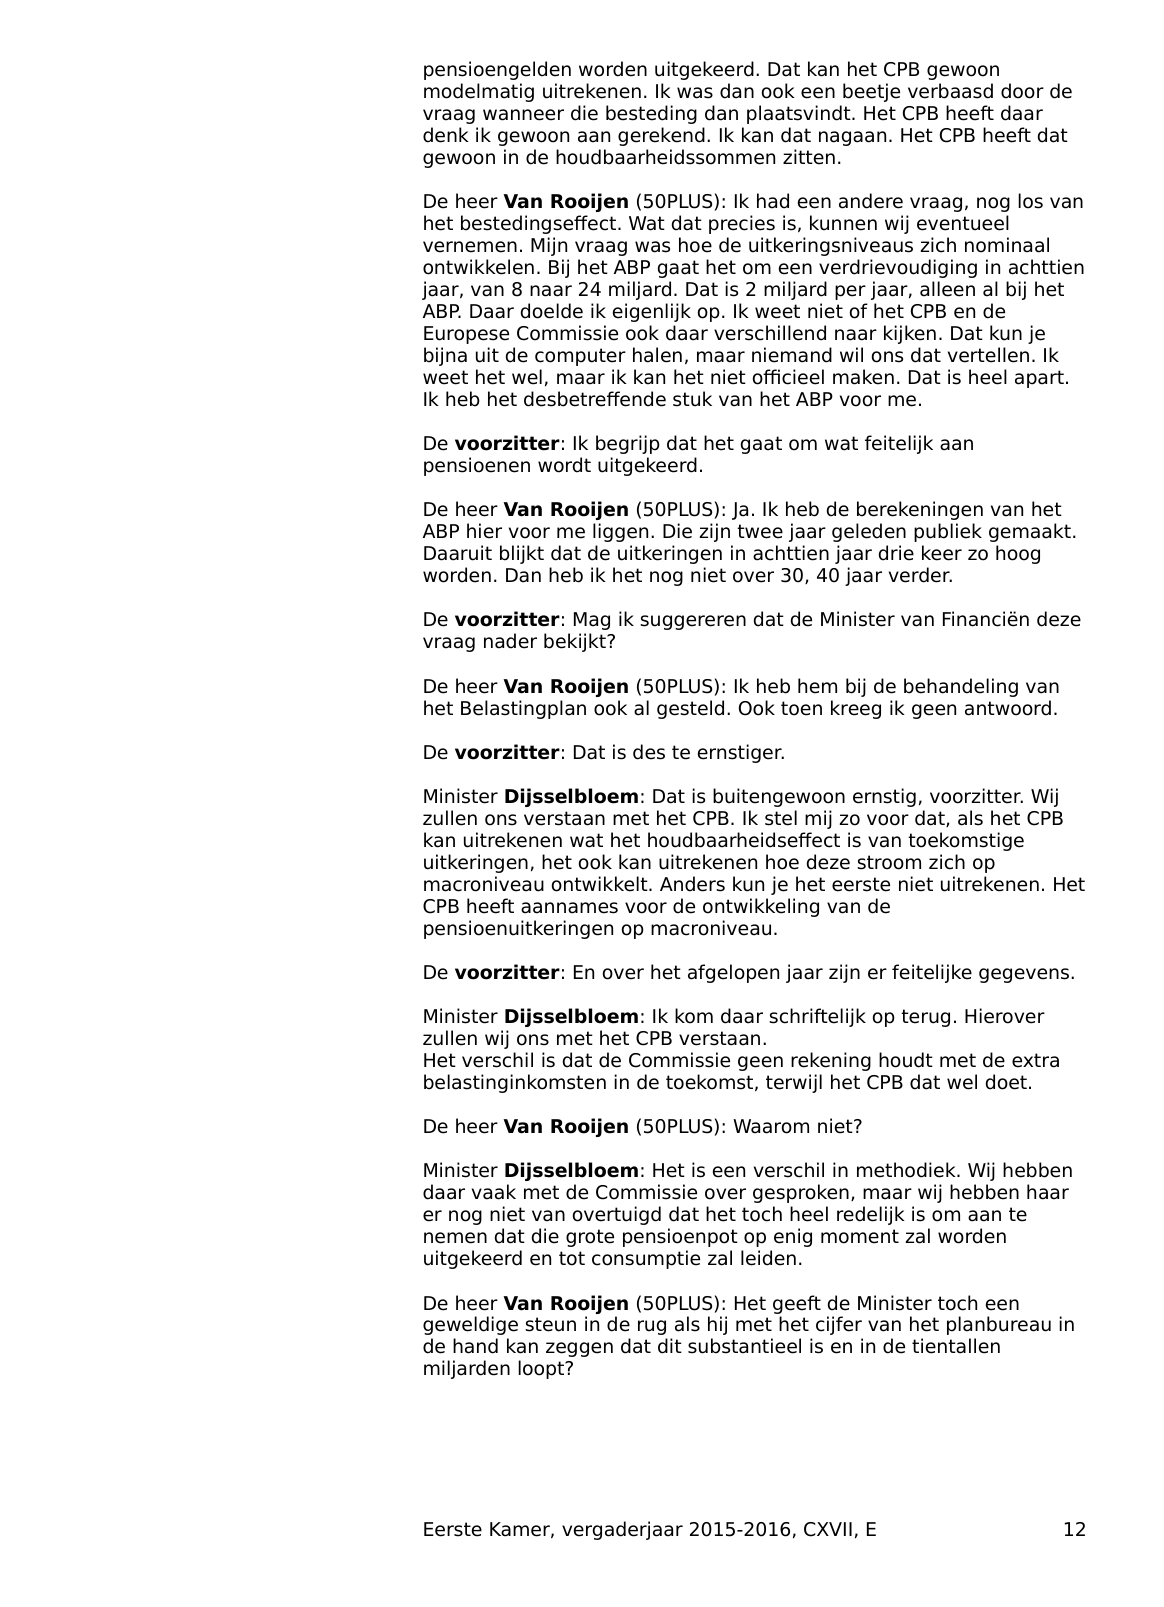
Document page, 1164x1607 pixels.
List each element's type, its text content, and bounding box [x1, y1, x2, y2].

text De heer Van Rooijen (50PLUS): Ik heb hem bij de behandeling van het Belastingplan ook al gesteld. Ook toen kreeg ik geen antwoord. [422, 676, 1087, 719]
text Minister Dijsselbloem: Dat is buitengewoon ernstig, voorzitter. Wij zullen ons verstaan met het CPB. Ik stel mij zo voor dat, als het CPB kan uitrekenen wat het houdbaarheidseffect is van toekomstige uitkeringen, het ook kan uitrekenen hoe deze stroom zich op macroniveau ontwikkelt. Anders kun je het eerste niet uitrekenen. Het CPB heeft aannames voor de ontwikkeling van de pensioenuitkeringen op macroniveau. [422, 786, 1087, 940]
text De heer Van Rooijen (50PLUS): Ik had een andere vraag, nog los van het bestedingseffect. Wat dat precies is, kunnen wij eventueel vernemen. Mijn vraag was hoe de uitkeringsniveaus zich nominaal ontwikkelen. Bij het ABP gaat het om een verdrievoudiging in achttien jaar, van 8 naar 24 miljard. Dat is 2 miljard per jaar, alleen al bij het ABP. Daar doelde ik eigenlijk op. Ik weet niet of het CPB en de Europese Commissie ook daar verschillend naar kijken. Dat kun je bijna uit de computer halen, maar niemand wil ons dat vertellen. Ik weet het wel, maar ik kan het niet officieel maken. Dat is heel apart. Ik heb het desbetreffende stuk van het ABP voor me. [422, 191, 1087, 411]
text De heer Van Rooijen (50PLUS): Het geeft de Minister toch een geweldige steun in de rug als hij met het cijfer van het planbureau in de hand kan zeggen dat dit substantieel is en in de tientallen miljarden loopt? [422, 1292, 1087, 1380]
text pensioengelden worden uitgekeerd. Dat kan het CPB gewoon modelmatig uitrekenen. Ik was dan ook een beetje verbaasd door de vraag wanneer die besteding dan plaatsvindt. Het CPB heeft daar denk ik gewoon aan gerekend. Ik kan dat nagaan. Het CPB heeft dat gewoon in de houdbaarheidssommen zitten. [422, 59, 1087, 169]
text De heer Van Rooijen (50PLUS): Ja. Ik heb de berekeningen van het ABP hier voor me liggen. Die zijn twee jaar geleden publiek gemaakt. Daaruit blijkt dat de uitkeringen in achttien jaar drie keer zo hoog worden. Dan heb ik het nog niet over 30, 40 jaar verder. [422, 499, 1087, 587]
text Het verschil is dat de Commissie geen rekening houdt met de extra belastinginkomsten in de toekomst, terwijl het CPB dat wel doet. [422, 1050, 1087, 1094]
text De voorzitter: Mag ik suggereren dat de Minister van Financiën deze vraag nader bekijkt? [422, 609, 1087, 653]
text Minister Dijsselbloem: Het is een verschil in methodiek. Wij hebben daar vaak met de Commissie over gesproken, maar wij hebben haar er nog niet van overtuigd dat het toch heel redelijk is om aan te nemen dat die grote pensioenpot op enig moment zal worden uitgekeerd en tot consumptie zal leiden. [422, 1160, 1087, 1270]
text De voorzitter: Ik begrijp dat het gaat om wat feitelijk aan pensioenen wordt uitgekeerd. [422, 433, 1087, 477]
text De voorzitter: En over het afgelopen jaar zijn er feitelijke gegevens. [422, 962, 1087, 984]
text De voorzitter: Dat is des te ernstiger. [422, 742, 1087, 764]
text Minister Dijsselbloem: Ik kom daar schriftelijk op terug. Hierover zullen wij ons met het CPB verstaan. [422, 1006, 1087, 1050]
text De heer Van Rooijen (50PLUS): Waarom niet? [422, 1116, 1087, 1138]
